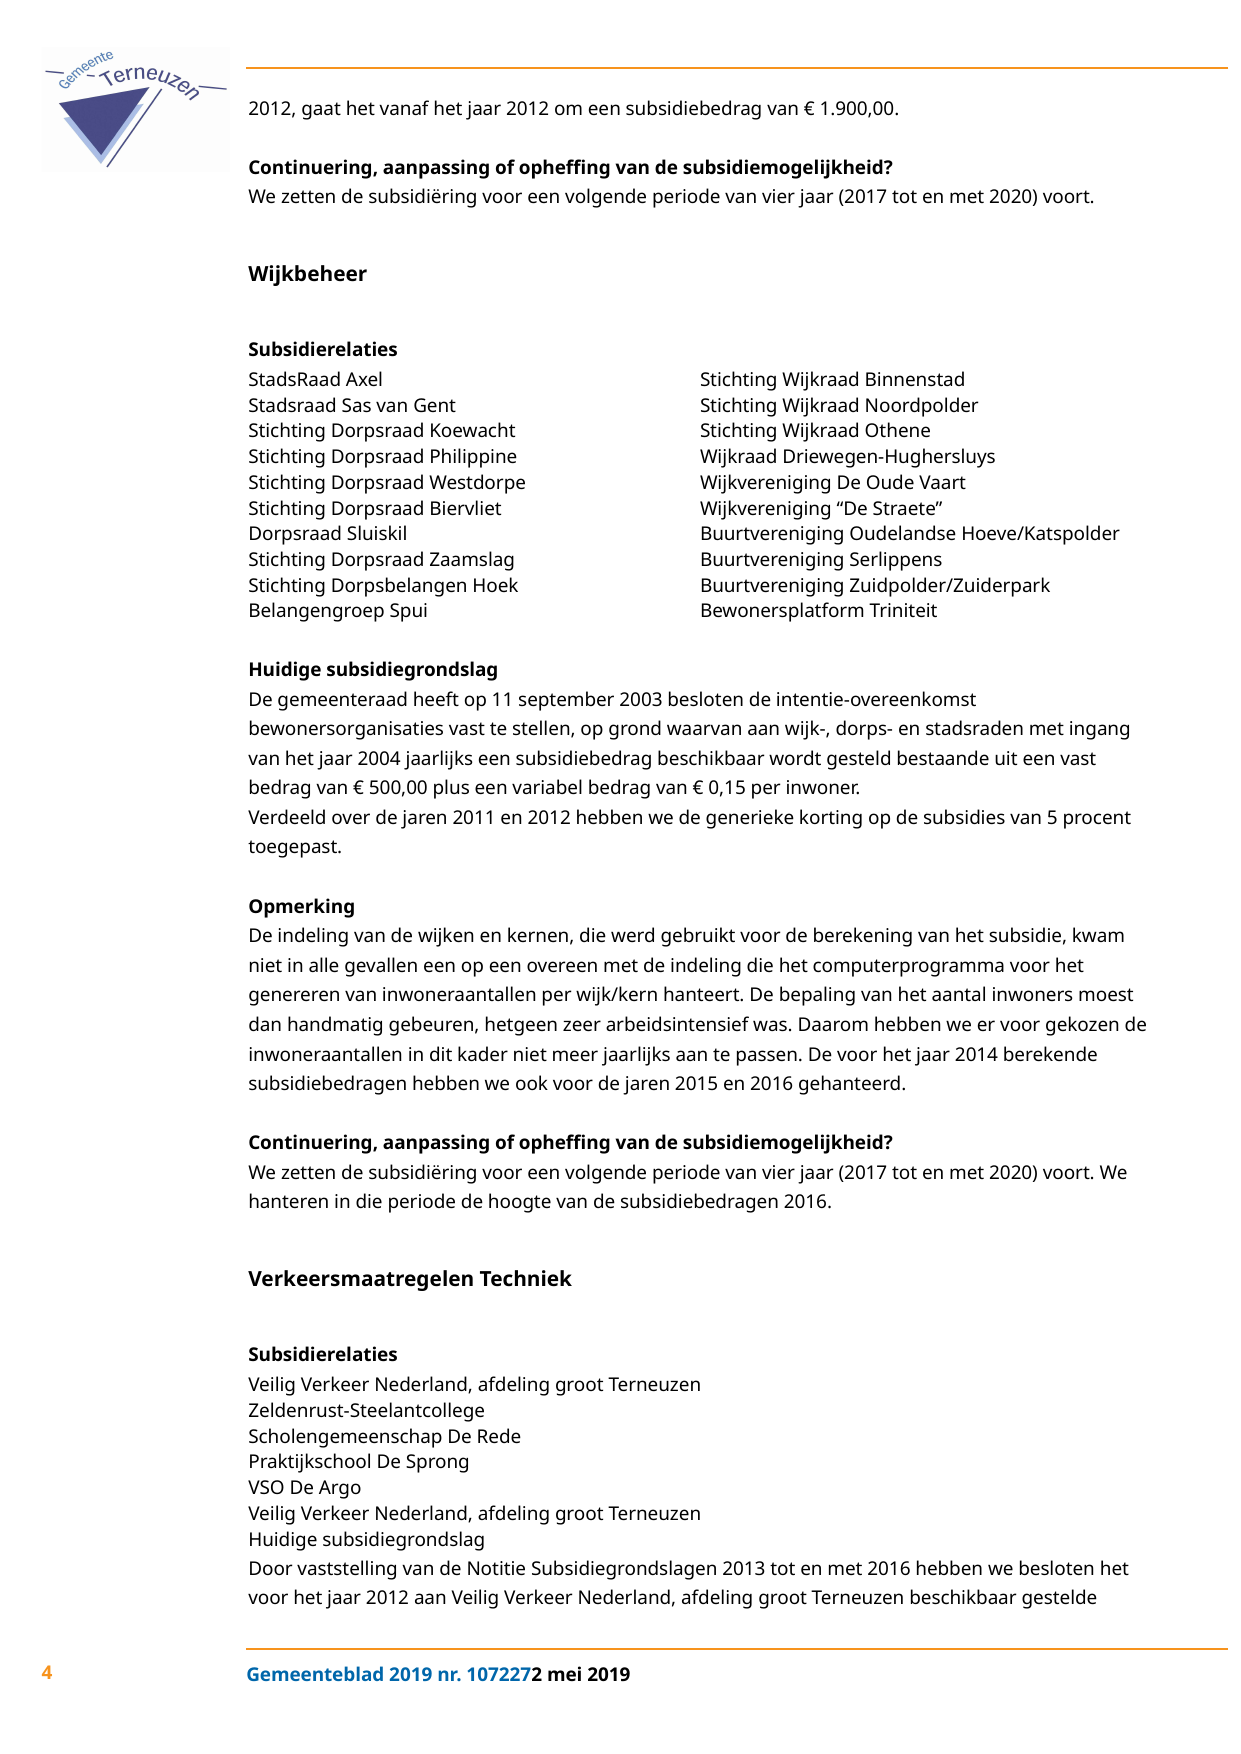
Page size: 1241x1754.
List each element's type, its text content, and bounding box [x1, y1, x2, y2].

table_cell VSO De Argo [248, 1474, 1152, 1500]
table_cell Stichting Dorpsraad Biervliet [248, 495, 700, 521]
text Wijkbeheer [248, 259, 1152, 287]
text Continuering, aanpassing of opheffing van de subsidiemogelijkheid? [248, 154, 1152, 180]
text Continuering, aanpassing of opheffing van de subsidiemogelijkheid? [248, 1129, 1152, 1155]
table_cell Stadsraad Sas van Gent [248, 392, 700, 418]
text Subsidierelaties [248, 1342, 1152, 1367]
text Door vaststelling van de Notitie Subsidiegrondslagen 2013 tot en met 2016 hebben we besloten het voor het jaar 2012 aan Veilig Verkeer Nederland, afdeling groot Terneuzen beschikbaar gestelde [248, 1555, 1152, 1610]
text Opmerking [248, 893, 1152, 919]
text Huidige subsidiegrondslag [248, 656, 1152, 682]
table_cell Wijkvereniging De Oude Vaart [700, 469, 1152, 495]
table_cell Stichting Dorpsraad Westdorpe [248, 469, 700, 495]
table_cell Huidige subsidiegrondslag [248, 1526, 1152, 1551]
table_cell Wijkvereniging “De Straete” [700, 495, 1152, 521]
table_cell Belangengroep Spui [248, 598, 700, 623]
text De indeling van de wijken en kernen, die werd gebruikt voor de berekening van het subsidie, kwam niet in alle gevallen een op een overeen met de indeling die het computerprogramma voor het genereren van inwoneraantallen per wijk/kern hanteert. De bepaling van het aantal inwoners moest dan handmatig gebeuren, hetgeen zeer arbeidsintensief was. Daarom hebben we er voor gekozen de inwoneraantallen in dit kader niet meer jaarlijks aan te passen. De voor het jaar 2014 berekende subsidiebedragen hebben we ook voor de jaren 2015 en 2016 gehanteerd. [248, 922, 1152, 1096]
table_cell Dorpsraad Sluiskil [248, 521, 700, 546]
text Verdeeld over de jaren 2011 en 2012 hebben we de generieke korting op de subsidies van 5 procent toegepast. [248, 804, 1152, 859]
picture [41, 47, 231, 172]
text We zetten de subsidiëring voor een volgende periode van vier jaar (2017 tot en met 2020) voort. We hanteren in die periode de hoogte van de subsidiebedragen 2016. [248, 1159, 1152, 1214]
table_cell Stichting Wijkraad Othene [700, 418, 1152, 443]
table_cell Bewonersplatform Triniteit [700, 598, 1152, 623]
text De gemeenteraad heeft op 11 september 2003 besloten de intentie-overeenkomst bewonersorganisaties vast te stellen, op grond waarvan aan wijk-, dorps- en stadsraden met ingang van het jaar 2004 jaarlijks een subsidiebedrag beschikbaar wordt gesteld bestaande uit een vast bedrag van € 500,00 plus een variabel bedrag van € 0,15 per inwoner. [248, 686, 1152, 800]
table_cell Wijkraad Driewegen-Hughersluys [700, 443, 1152, 469]
table_cell Buurtvereniging Zuidpolder/Zuiderpark [700, 572, 1152, 598]
table_header Veilig Verkeer Nederland, afdeling groot Terneuzen [248, 1371, 1152, 1397]
table_cell Buurtvereniging Oudelandse Hoeve/Katspolder [700, 521, 1152, 546]
table_cell Stichting Dorpsraad Zaamslag [248, 546, 700, 572]
table_cell Praktijkschool De Sprong [248, 1449, 1152, 1474]
table_cell Stichting Dorpsraad Philippine [248, 443, 700, 469]
text Subsidierelaties [248, 336, 1152, 362]
table_cell Zeldenrust-Steelantcollege [248, 1397, 1152, 1423]
text 2012, gaat het vanaf het jaar 2012 om een subsidiebedrag van € 1.900,00. [248, 95, 1152, 121]
table_cell Stichting Wijkraad Noordpolder [700, 392, 1152, 418]
table_cell Scholengemeenschap De Rede [248, 1423, 1152, 1448]
table_header Stichting Wijkraad Binnenstad [700, 366, 1152, 392]
table_cell Veilig Verkeer Nederland, afdeling groot Terneuzen [248, 1500, 1152, 1526]
table_cell Stichting Dorpsraad Koewacht [248, 418, 700, 443]
text We zetten de subsidiëring voor een volgende periode van vier jaar (2017 tot en met 2020) voort. [248, 183, 1152, 209]
table_header StadsRaad Axel [248, 366, 700, 392]
table_cell Buurtvereniging Serlippens [700, 546, 1152, 572]
table_cell Stichting Dorpsbelangen Hoek [248, 572, 700, 598]
text Verkeersmaatregelen Techniek [248, 1264, 1152, 1292]
